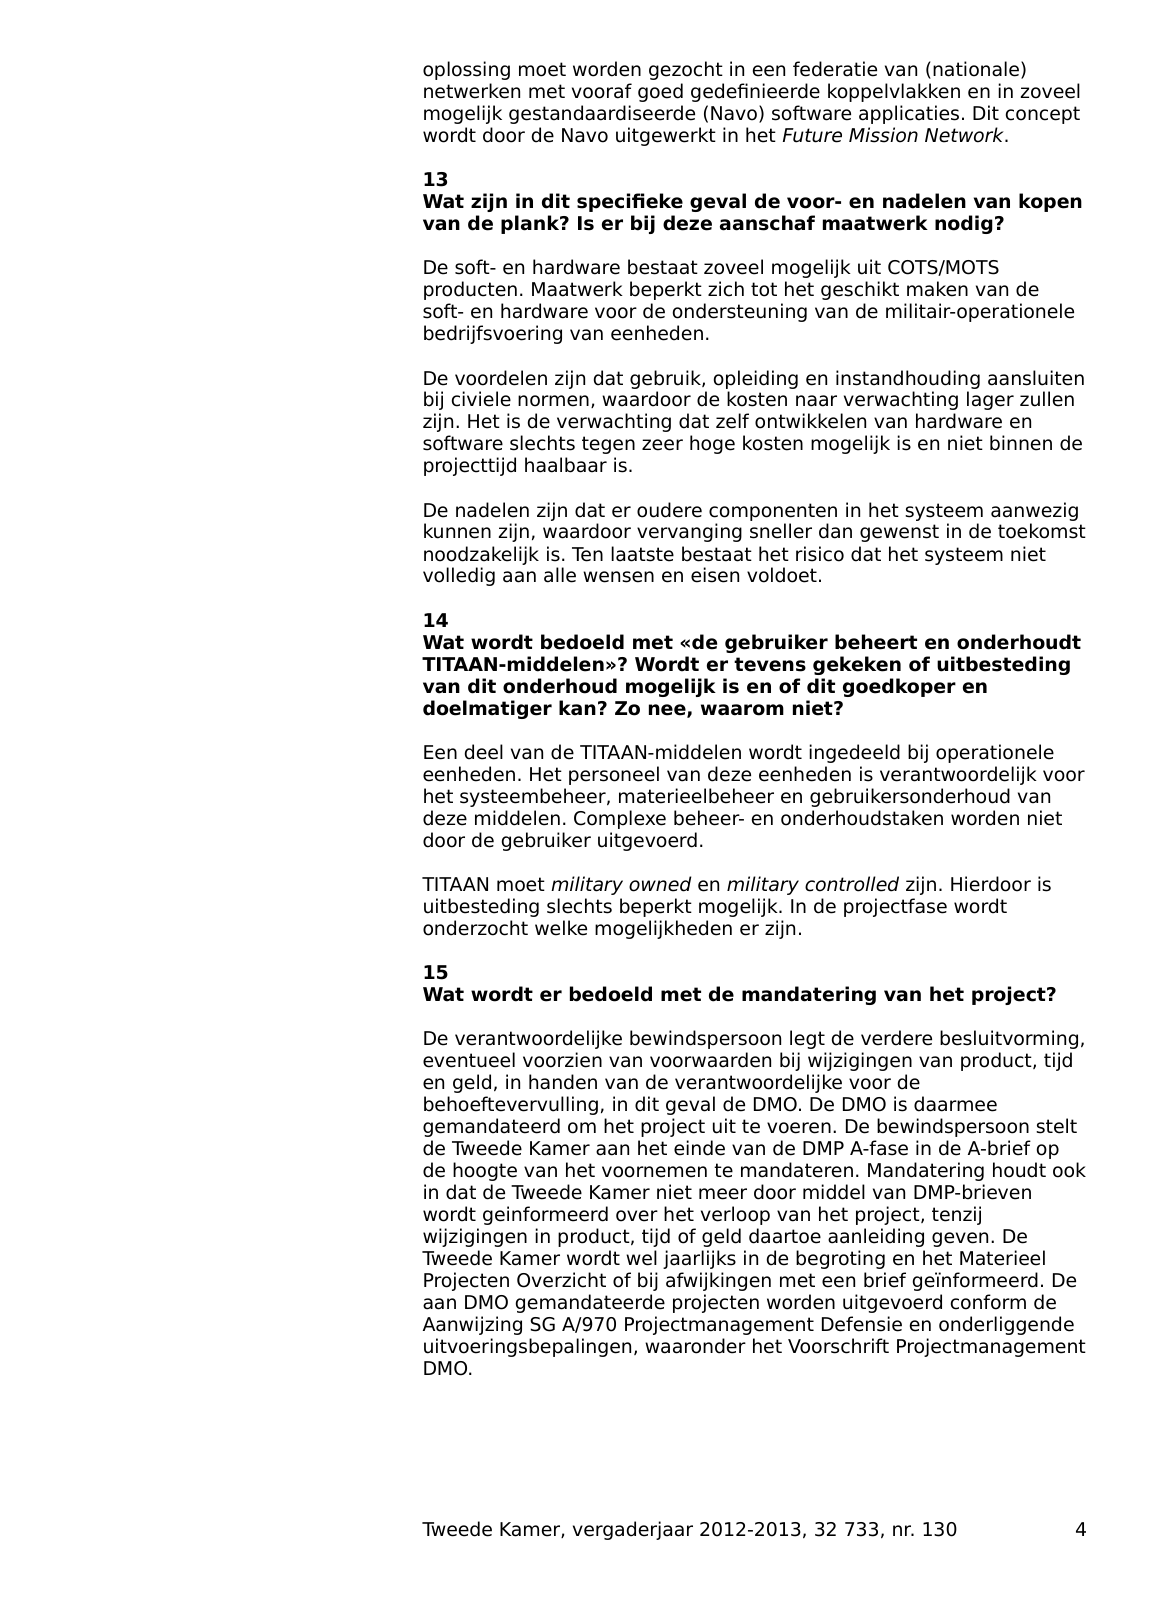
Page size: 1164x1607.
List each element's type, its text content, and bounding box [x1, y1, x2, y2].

text oplossing moet worden gezocht in een federatie van (nationale) netwerken met vooraf goed gedefinieerde koppelvlakken en in zoveel mogelijk gestandaardiseerde (Navo) software applicaties. Dit concept wordt door de Navo uitgewerkt in het Future Mission Network. [422, 59, 1087, 147]
text Wat zijn in dit specifieke geval de voor- en nadelen van kopen van de plank? Is er bij deze aanschaf maatwerk nodig? [422, 191, 1087, 235]
text De verantwoordelijke bewindspersoon legt de verdere besluitvorming, eventueel voorzien van voorwaarden bij wijzigingen van product, tijd en geld, in handen van de verantwoordelijke voor de behoeftevervulling, in dit geval de DMO. De DMO is daarmee gemandateerd om het project uit te voeren. De bewindspersoon stelt de Tweede Kamer aan het einde van de DMP A-fase in de A-brief op de hoogte van het voornemen te mandateren. Mandatering houdt ook in dat de Tweede Kamer niet meer door middel van DMP-brieven wordt geinformeerd over het verloop van het project, tenzij wijzigingen in product, tijd of geld daartoe aanleiding geven. De Tweede Kamer wordt wel jaarlijks in de begroting en het Materieel Projecten Overzicht of bij afwijkingen met een brief geïnformeerd. De aan DMO gemandateerde projecten worden uitgevoerd conform de Aanwijzing SG A/970 Projectmanagement Defensie en onderliggende uitvoeringsbepalingen, waaronder het Voorschrift Projectmanagement DMO. [422, 1028, 1087, 1380]
text Wat wordt er bedoeld met de mandatering van het project? [422, 984, 1087, 1006]
text TITAAN moet military owned en military controlled zijn. Hierdoor is uitbesteding slechts beperkt mogelijk. In de projectfase wordt onderzocht welke mogelijkheden er zijn. [422, 874, 1087, 940]
text De soft- en hardware bestaat zoveel mogelijk uit COTS/MOTS producten. Maatwerk beperkt zich tot het geschikt maken van de soft- en hardware voor de ondersteuning van de militair-operationele bedrijfsvoering van eenheden. [422, 257, 1087, 345]
text 15 [422, 962, 1087, 984]
text 13 [422, 169, 1087, 191]
text De nadelen zijn dat er oudere componenten in het systeem aanwezig kunnen zijn, waardoor vervanging sneller dan gewenst in de toekomst noodzakelijk is. Ten laatste bestaat het risico dat het systeem niet volledig aan alle wensen en eisen voldoet. [422, 499, 1087, 587]
text De voordelen zijn dat gebruik, opleiding en instandhouding aansluiten bij civiele normen, waardoor de kosten naar verwachting lager zullen zijn. Het is de verwachting dat zelf ontwikkelen van hardware en software slechts tegen zeer hoge kosten mogelijk is en niet binnen de projecttijd haalbaar is. [422, 367, 1087, 477]
text Een deel van de TITAAN-middelen wordt ingedeeld bij operationele eenheden. Het personeel van deze eenheden is verantwoordelijk voor het systeembeheer, materieelbeheer en gebruikersonderhoud van deze middelen. Complexe beheer- en onderhoudstaken worden niet door de gebruiker uitgevoerd. [422, 742, 1087, 852]
text 14 [422, 609, 1087, 632]
text Wat wordt bedoeld met «de gebruiker beheert en onderhoudt TITAAN-middelen»? Wordt er tevens gekeken of uitbesteding van dit onderhoud mogelijk is en of dit goedkoper en doelmatiger kan? Zo nee, waarom niet? [422, 632, 1087, 719]
